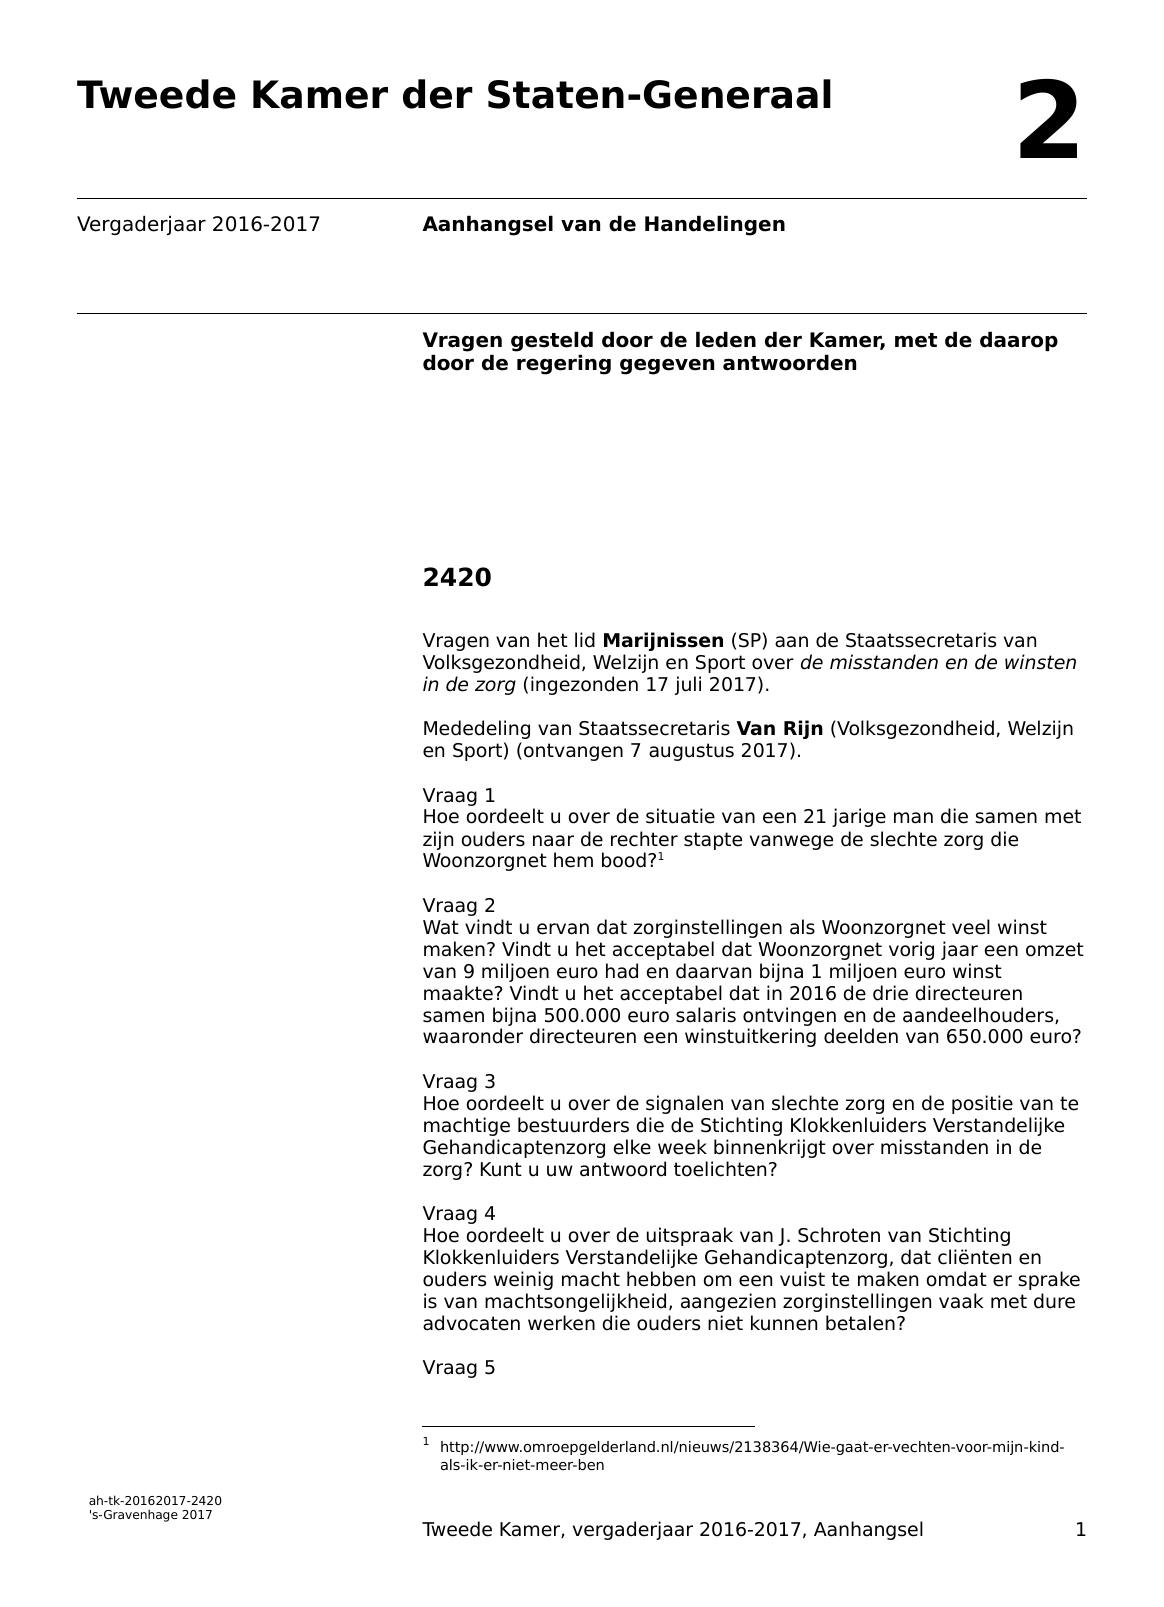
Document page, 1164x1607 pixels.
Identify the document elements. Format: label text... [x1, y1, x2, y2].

text Wat vindt u ervan dat zorginstellingen als Woonzorgnet veel winst maken? Vindt u het acceptabel dat Woonzorgnet vorig jaar een omzet van 9 miljoen euro had en daarvan bijna 1 miljoen euro winst maakte? Vindt u het acceptabel dat in 2016 de drie directeuren samen bijna 500.000 euro salaris ontvingen en de aandeelhouders, waaronder directeuren een winstuitkering deelden van 650.000 euro? [422, 917, 1087, 1048]
text Vraag 1 [422, 784, 1087, 806]
table_cell Vergaderjaar 2016-2017 [77, 199, 422, 313]
table_cell Vragen gesteld door de leden der Kamer, met de daarop door de regering gegeven antwoorden [422, 314, 1087, 375]
text Vraag 2 [422, 894, 1087, 917]
table_header Tweede Kamer der Staten-Generaal [77, 59, 886, 198]
text 's-Gravenhage 2017 [88, 1508, 323, 1522]
text Hoe oordeelt u over de uitspraak van J. Schroten van Stichting Klokkenluiders Verstandelijke Gehandicaptenzorg, dat cliënten en ouders weinig macht hebben om een vuist te maken omdat er sprake is van machtsongelijkheid, aangezien zorginstellingen vaak met dure advocaten werken die ouders niet kunnen betalen? [422, 1225, 1087, 1334]
text 2420 [422, 563, 1087, 592]
text Vragen van het lid Marijnissen (SP) aan de Staatssecretaris van Volksgezondheid, Welzijn en Sport over de misstanden en de winsten in de zorg (ingezonden 17 juli 2017). [422, 630, 1087, 696]
text Vraag 5 [422, 1357, 1087, 1379]
text Vraag 4 [422, 1203, 1087, 1225]
table_header 2 [886, 59, 1087, 198]
text http://www.omroepgelderland.nl/nieuws/2138364/Wie-gaat-er-vechten-voor-mijn-kind-als-ik-er-niet-meer-ben [422, 1435, 1087, 1474]
text Mededeling van Staatssecretaris Van Rijn (Volksgezondheid, Welzijn en Sport) (ontvangen 7 augustus 2017). [422, 718, 1087, 762]
table_cell Aanhangsel van de Handelingen [422, 199, 1087, 313]
text Hoe oordeelt u over de signalen van slechte zorg en de positie van te machtige bestuurders die de Stichting Klokkenluiders Verstandelijke Gehandicaptenzorg elke week binnenkrijgt over misstanden in de zorg? Kunt u uw antwoord toelichten? [422, 1093, 1087, 1181]
text Vraag 3 [422, 1071, 1087, 1093]
table_cell [77, 314, 422, 375]
text ah-tk-20162017-2420 [88, 1494, 323, 1508]
text Hoe oordeelt u over de situatie van een 21 jarige man die samen met zijn ouders naar de rechter stapte vanwege de slechte zorg die Woonzorgnet hem bood? [422, 806, 1087, 872]
